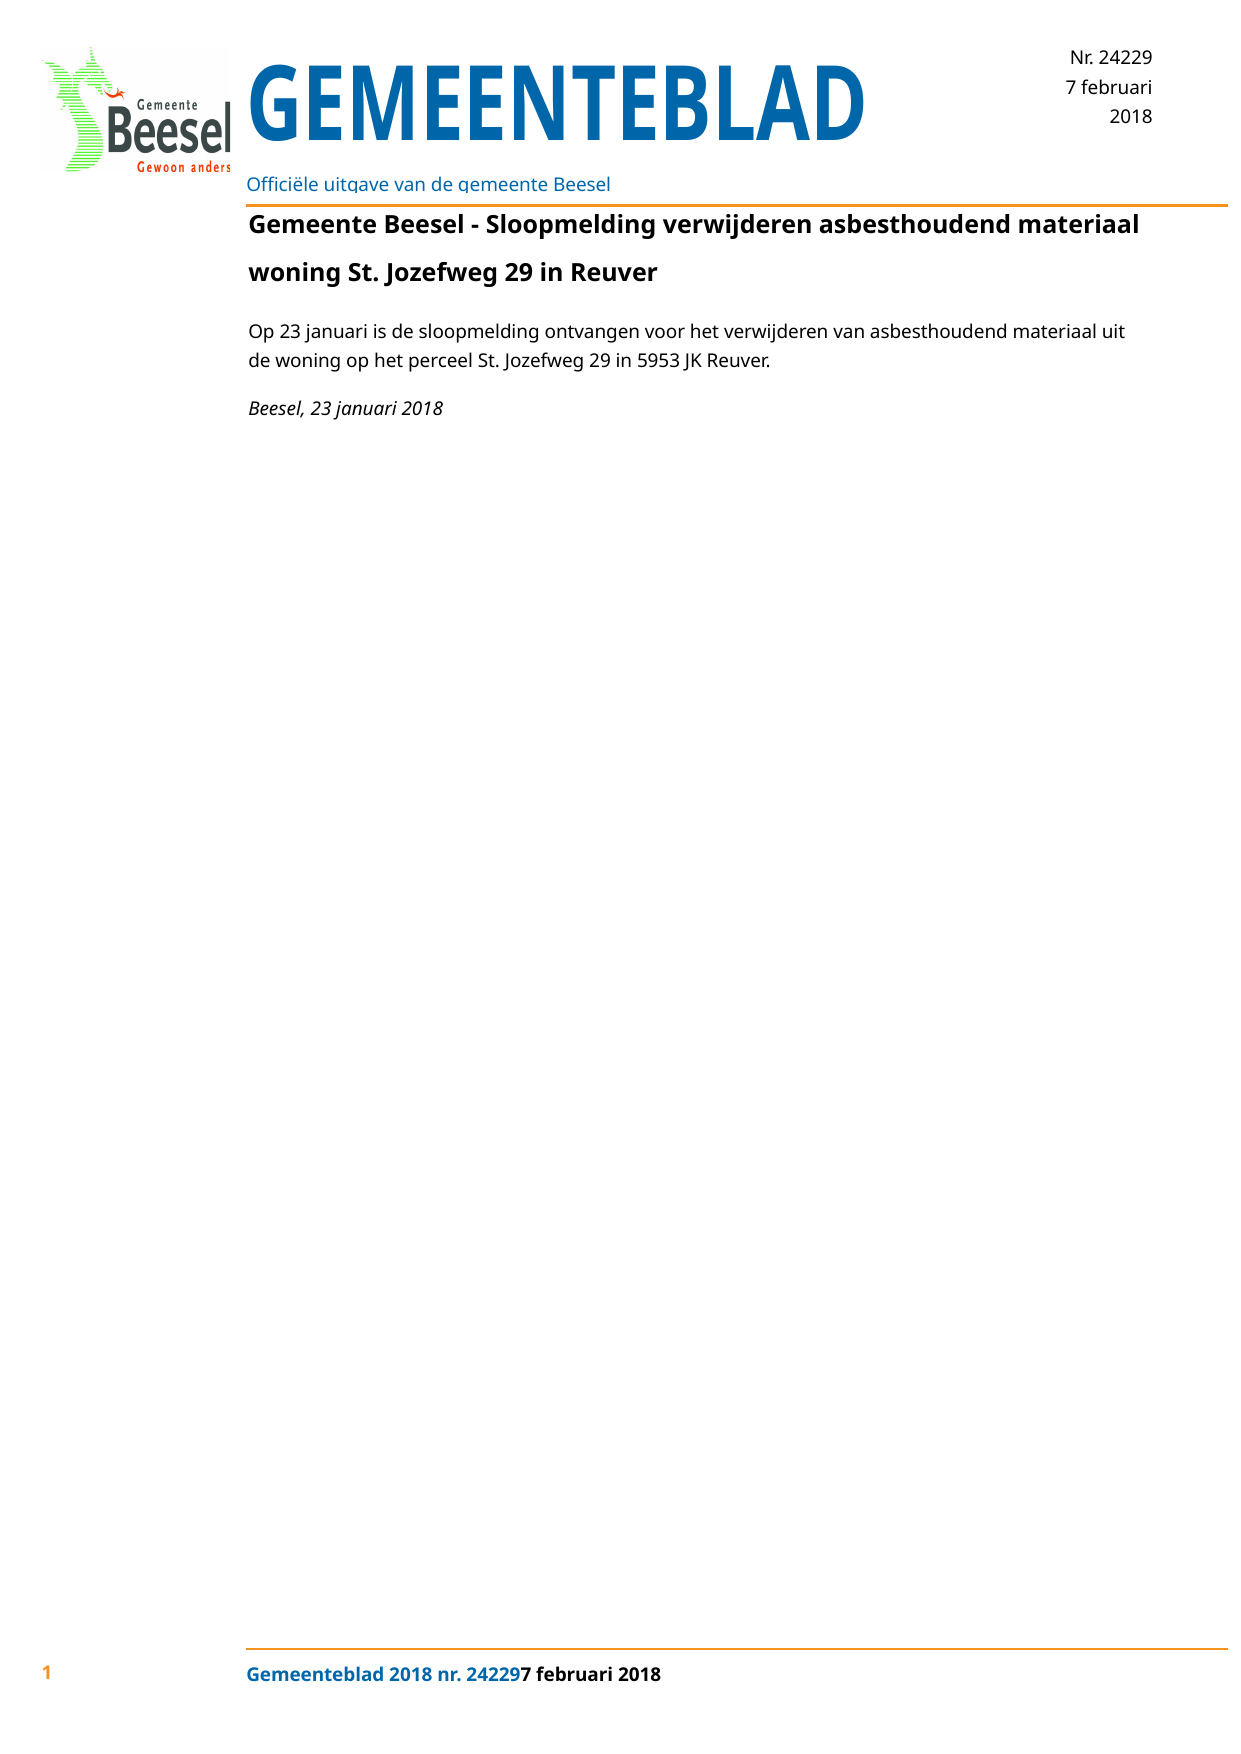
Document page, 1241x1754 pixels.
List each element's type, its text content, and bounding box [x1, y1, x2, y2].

text Beesel, 23 januari 2018 [248, 395, 1152, 421]
text Op 23 januari is de sloopmelding ontvangen voor het verwijderen van asbesthoudend materiaal uit de woning op het perceel St. Jozefweg 29 in 5953 JK Reuver. [248, 318, 1152, 373]
text Gemeente Beesel - Sloopmelding verwijderen asbesthoudend materiaal woning St. Jozefweg 29 in Reuver [248, 207, 1152, 288]
picture [41, 47, 231, 172]
